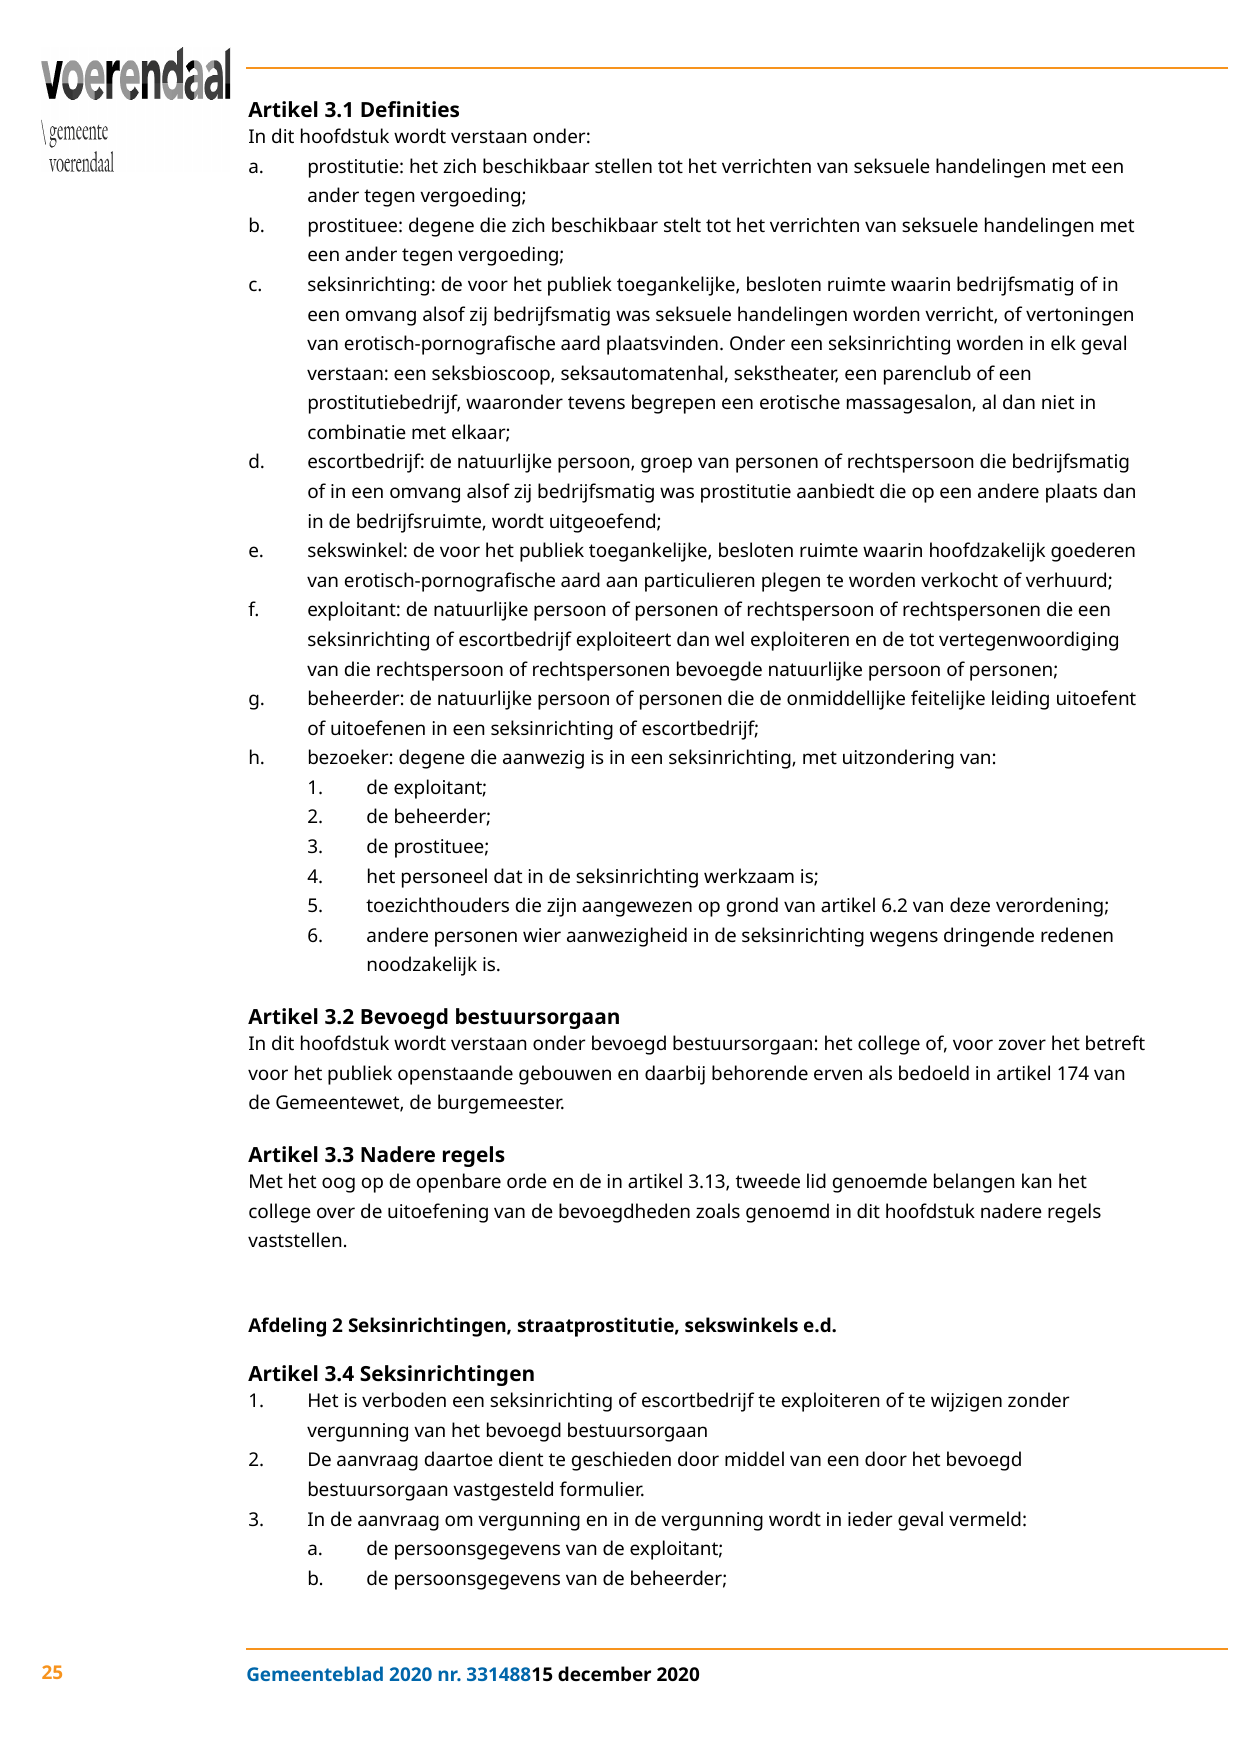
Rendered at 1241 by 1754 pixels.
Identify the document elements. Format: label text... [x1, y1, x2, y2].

text Afdeling 2 Seksinrichtingen, straatprostitutie, sekswinkels e.d. [248, 1312, 1152, 1338]
list de beheerder; [307, 804, 1152, 829]
text Artikel 3.1 Definities [248, 95, 1152, 123]
list het personeel dat in de seksinrichting werkzaam is; [307, 863, 1152, 888]
list prostitutie: het zich beschikbaar stellen tot het verrichten van seksuele handelingen met een ander tegen vergoeding; [248, 153, 1152, 208]
list In de aanvraag om vergunning en in de vergunning wordt in ieder geval vermeld: [248, 1506, 1152, 1532]
text In dit hoofdstuk wordt verstaan onder: [248, 123, 1152, 149]
picture [41, 47, 231, 172]
list toezichthouders die zijn aangewezen op grond van artikel 6.2 van deze verordening; [307, 892, 1152, 918]
list seksinrichting: de voor het publiek toegankelijke, besloten ruimte waarin bedrijfsmatig of in een omvang alsof zij bedrijfsmatig was seksuele handelingen worden verricht, of vertoningen van erotisch-pornografische aard plaatsvinden. Onder een seksinrichting worden in elk geval verstaan: een seksbioscoop, seksautomatenhal, sekstheater, een parenclub of een prostitutiebedrijf, waaronder tevens begrepen een erotische massagesalon, al dan niet in combinatie met elkaar; [248, 271, 1152, 445]
list de exploitant; [307, 774, 1152, 800]
text Artikel 3.2 Bevoegd bestuursorgaan [248, 1002, 1152, 1030]
list bezoeker: degene die aanwezig is in een seksinrichting, met uitzondering van: [248, 744, 1152, 770]
text Artikel 3.4 Seksinrichtingen [248, 1359, 1152, 1387]
list De aanvraag daartoe dient te geschieden door middel van een door het bevoegd bestuursorgaan vastgesteld formulier. [248, 1447, 1152, 1502]
list de prostituee; [307, 833, 1152, 859]
list de persoonsgegevens van de beheerder; [307, 1565, 1152, 1591]
list Het is verboden een seksinrichting of escortbedrijf te exploiteren of te wijzigen zonder vergunning van het bevoegd bestuursorgaan [248, 1387, 1152, 1443]
list beheerder: de natuurlijke persoon of personen die de onmiddellijke feitelijke leiding uitoefent of uitoefenen in een seksinrichting of escortbedrijf; [248, 685, 1152, 741]
list andere personen wier aanwezigheid in de seksinrichting wegens dringende redenen noodzakelijk is. [307, 922, 1152, 977]
text In dit hoofdstuk wordt verstaan onder bevoegd bestuursorgaan: het college of, voor zover het betreft voor het publiek openstaande gebouwen en daarbij behorende erven als bedoeld in artikel 174 van de Gemeentewet, de burgemeester. [248, 1030, 1152, 1115]
list exploitant: de natuurlijke persoon of personen of rechtspersoon of rechtspersonen die een seksinrichting of escortbedrijf exploiteert dan wel exploiteren en de tot vertegenwoordiging van die rechtspersoon of rechtspersonen bevoegde natuurlijke persoon of personen; [248, 597, 1152, 681]
list de persoonsgegevens van de exploitant; [307, 1535, 1152, 1561]
list escortbedrijf: de natuurlijke persoon, groep van personen of rechtspersoon die bedrijfsmatig of in een omvang alsof zij bedrijfsmatig was prostitutie aanbiedt die op een andere plaats dan in de bedrijfsruimte, wordt uitgeoefend; [248, 449, 1152, 533]
list prostituee: degene die zich beschikbaar stelt tot het verrichten van seksuele handelingen met een ander tegen vergoeding; [248, 212, 1152, 267]
list sekswinkel: de voor het publiek toegankelijke, besloten ruimte waarin hoofdzakelijk goederen van erotisch-pornografische aard aan particulieren plegen te worden verkocht of verhuurd; [248, 537, 1152, 593]
text Met het oog op de openbare orde en de in artikel 3.13, tweede lid genoemde belangen kan het college over de uitoefening van de bevoegdheden zoals genoemd in dit hoofdstuk nadere regels vaststellen. [248, 1168, 1152, 1253]
text Artikel 3.3 Nadere regels [248, 1140, 1152, 1168]
